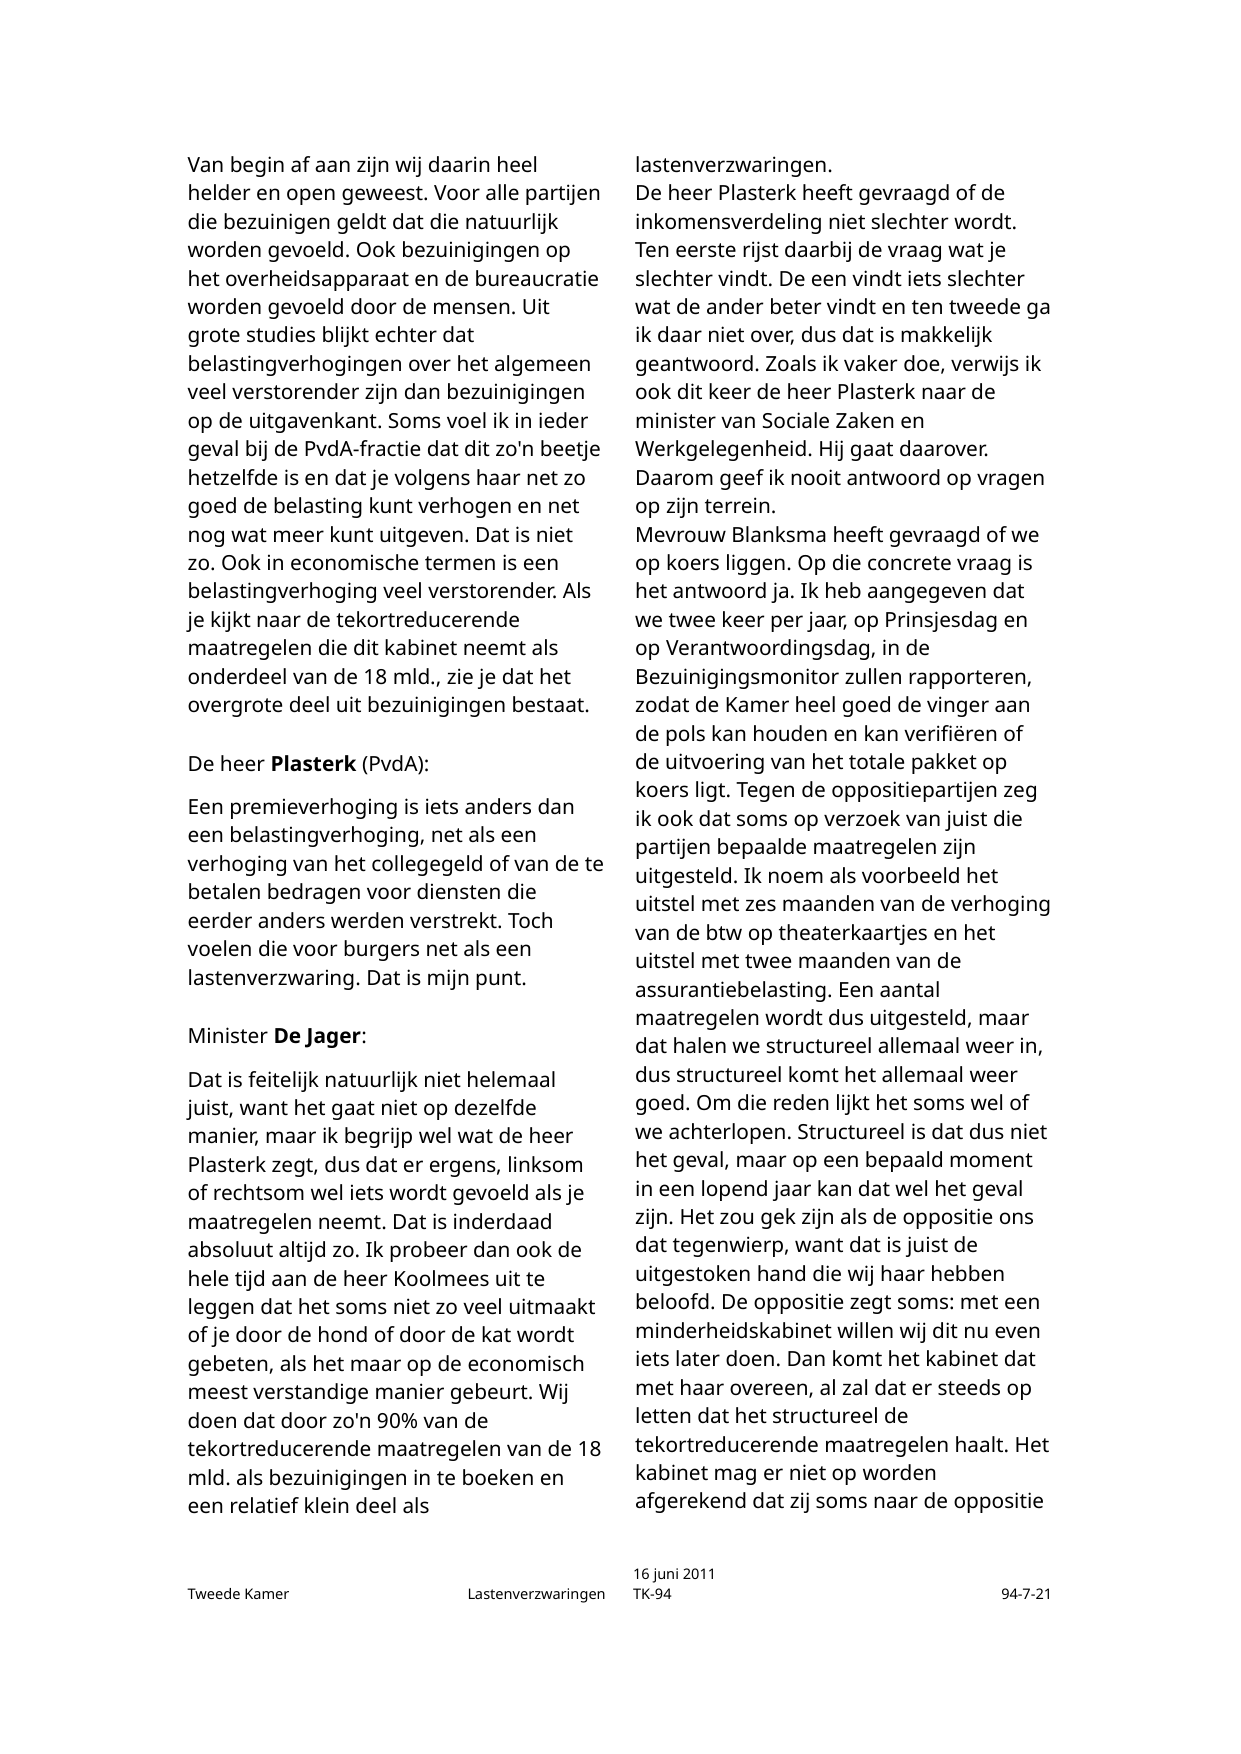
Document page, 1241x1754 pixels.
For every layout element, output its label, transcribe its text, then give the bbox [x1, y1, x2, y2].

text lastenverzwaringen. [635, 150, 1053, 178]
text Minister De Jager: [187, 1021, 605, 1050]
text De heer Plasterk heeft gevraagd of de inkomensverdeling niet slechter wordt. Ten eerste rijst daarbij de vraag wat je slechter vindt. De een vindt iets slechter wat de ander beter vindt en ten tweede ga ik daar niet over, dus dat is makkelijk geantwoord. Zoals ik vaker doe, verwijs ik ook dit keer de heer Plasterk naar de minister van Sociale Zaken en Werkgelegenheid. Hij gaat daarover. Daarom geef ik nooit antwoord op vragen op zijn terrein. [635, 178, 1053, 520]
text Dat is feitelijk natuurlijk niet helemaal juist, want het gaat niet op dezelfde manier, maar ik begrijp wel wat de heer Plasterk zegt, dus dat er ergens, linksom of rechtsom wel iets wordt gevoeld als je maatregelen neemt. Dat is inderdaad absoluut altijd zo. Ik probeer dan ook de hele tijd aan de heer Koolmees uit te leggen dat het soms niet zo veel uitmaakt of je door de hond of door de kat wordt gebeten, als het maar op de economisch meest verstandige manier gebeurt. Wij doen dat door zo'n 90% van de tekortreducerende maatregelen van de 18 mld. als bezuinigingen in te boeken en een relatief klein deel als [187, 1065, 605, 1520]
text De heer Plasterk (PvdA): [187, 749, 605, 777]
text Een premieverhoging is iets anders dan een belastingverhoging, net als een verhoging van het collegegeld of van de te betalen bedragen voor diensten die eerder anders werden verstrekt. Toch voelen die voor burgers net als een lastenverzwaring. Dat is mijn punt. [187, 792, 605, 991]
text Mevrouw Blanksma heeft gevraagd of we op koers liggen. Op die concrete vraag is het antwoord ja. Ik heb aangegeven dat we twee keer per jaar, op Prinsjesdag en op Verantwoordingsdag, in de Bezuinigingsmonitor zullen rapporteren, zodat de Kamer heel goed de vinger aan de pols kan houden en kan verifiëren of de uitvoering van het totale pakket op koers ligt. Tegen de oppositiepartijen zeg ik ook dat soms op verzoek van juist die partijen bepaalde maatregelen zijn uitgesteld. Ik noem als voorbeeld het uitstel met zes maanden van de verhoging van de btw op theaterkaartjes en het uitstel met twee maanden van de assurantiebelasting. Een aantal maatregelen wordt dus uitgesteld, maar dat halen we structureel allemaal weer in, dus structureel komt het allemaal weer goed. Om die reden lijkt het soms wel of we achterlopen. Structureel is dat dus niet het geval, maar op een bepaald moment in een lopend jaar kan dat wel het geval zijn. Het zou gek zijn als de oppositie ons dat tegenwierp, want dat is juist de uitgestoken hand die wij haar hebben beloofd. De oppositie zegt soms: met een minderheidskabinet willen wij dit nu even iets later doen. Dan komt het kabinet dat met haar overeen, al zal dat er steeds op letten dat het structureel de tekortreducerende maatregelen haalt. Het kabinet mag er niet op worden afgerekend dat zij soms naar de oppositie [635, 520, 1053, 1515]
text Van begin af aan zijn wij daarin heel helder en open geweest. Voor alle partijen die bezuinigen geldt dat die natuurlijk worden gevoeld. Ook bezuinigingen op het overheidsapparaat en de bureaucratie worden gevoeld door de mensen. Uit grote studies blijkt echter dat belastingverhogingen over het algemeen veel verstorender zijn dan bezuinigingen op de uitgavenkant. Soms voel ik in ieder geval bij de PvdA-fractie dat dit zo'n beetje hetzelfde is en dat je volgens haar net zo goed de belasting kunt verhogen en net nog wat meer kunt uitgeven. Dat is niet zo. Ook in economische termen is een belastingverhoging veel verstorender. Als je kijkt naar de tekortreducerende maatregelen die dit kabinet neemt als onderdeel van de 18 mld., zie je dat het overgrote deel uit bezuinigingen bestaat. [187, 150, 605, 719]
